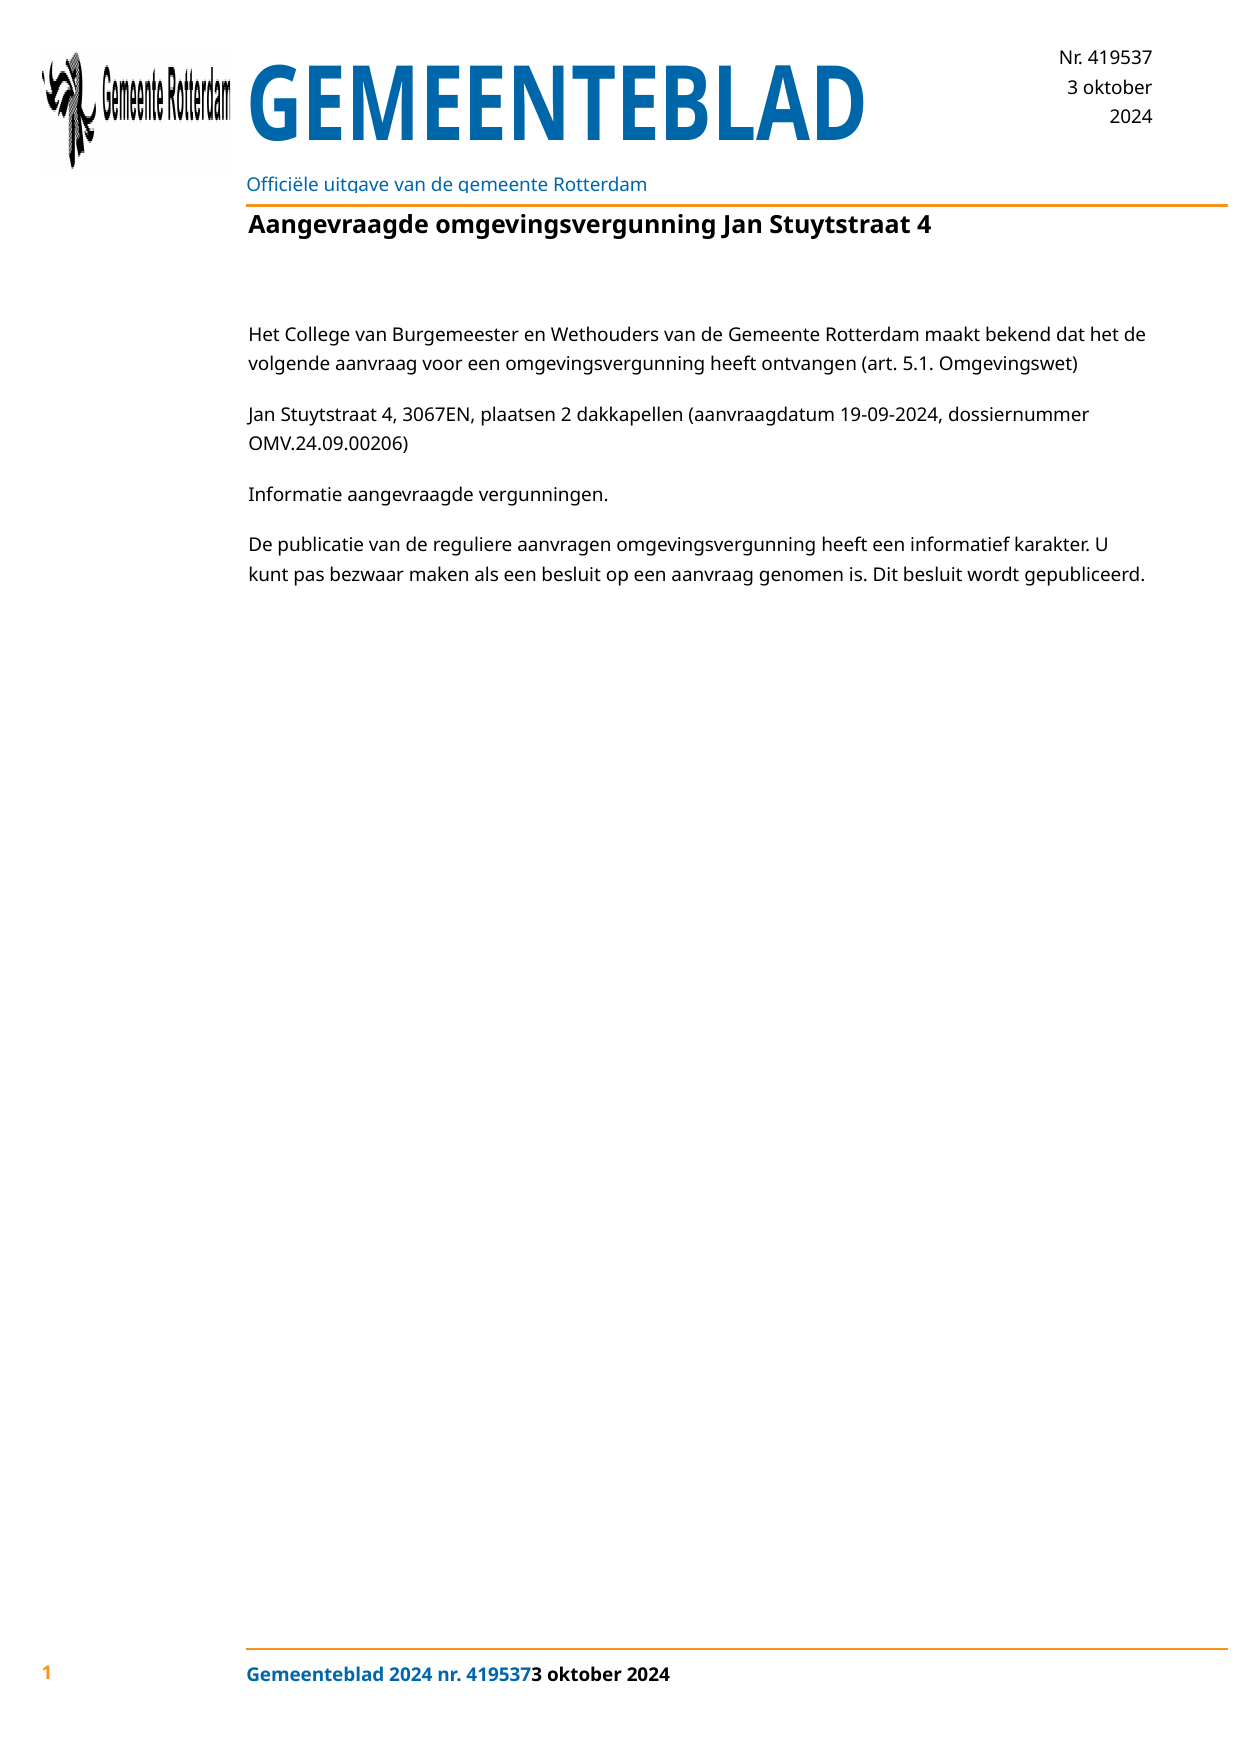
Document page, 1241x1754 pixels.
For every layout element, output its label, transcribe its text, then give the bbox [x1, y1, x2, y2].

text Het College van Burgemeester en Wethouders van de Gemeente Rotterdam maakt bekend dat het de volgende aanvraag voor een omgevingsvergunning heeft ontvangen (art. 5.1. Omgevingswet) [248, 321, 1152, 376]
picture [41, 47, 231, 172]
text De publicatie van de reguliere aanvragen omgevingsvergunning heeft een informatief karakter. U kunt pas bezwaar maken als een besluit op een aanvraag genomen is. Dit besluit wordt gepubliceerd. [248, 531, 1152, 586]
text Aangevraagde omgevingsvergunning Jan Stuytstraat 4 [248, 207, 1152, 241]
text Jan Stuytstraat 4, 3067EN, plaatsen 2 dakkapellen (aanvraagdatum 19-09-2024, dossiernummer OMV.24.09.00206) [248, 401, 1152, 456]
text Informatie aangevraagde vergunningen. [248, 481, 1152, 506]
